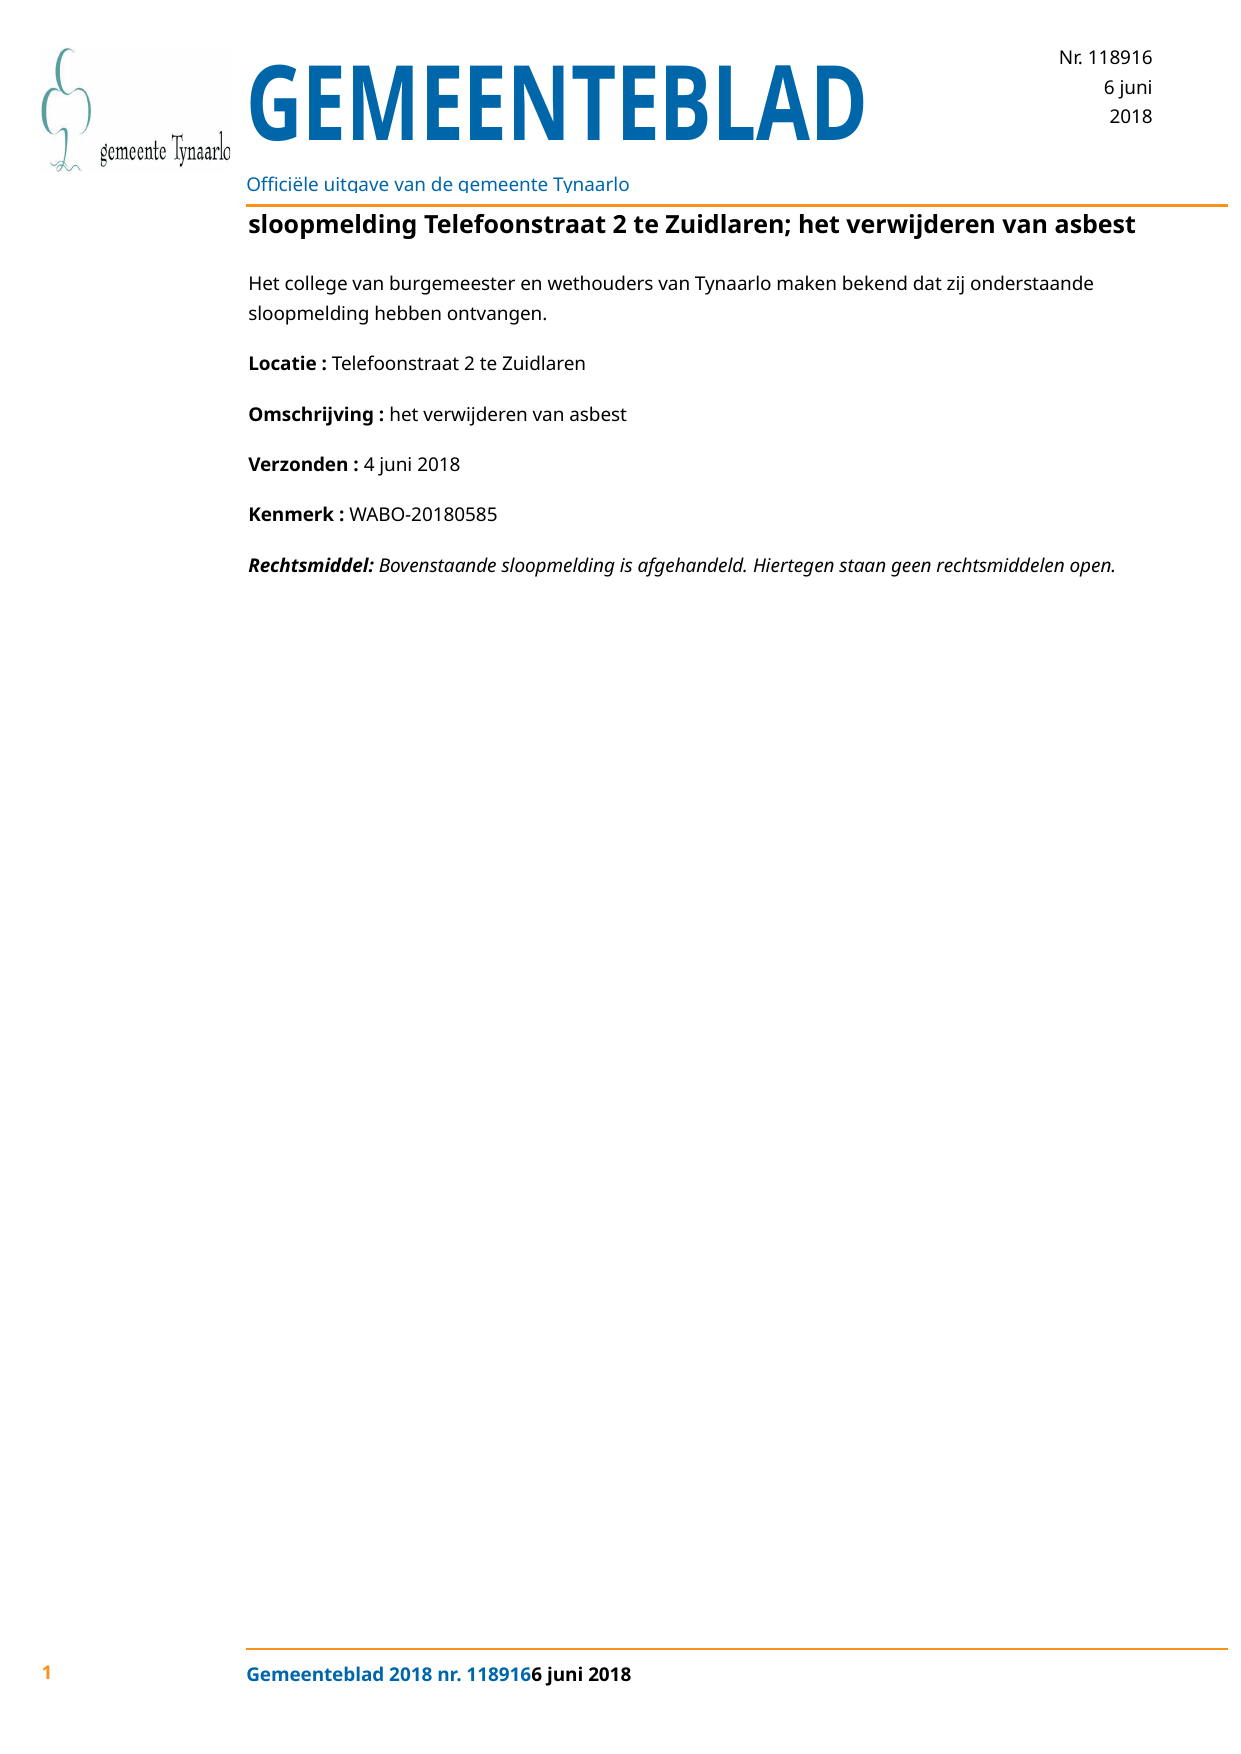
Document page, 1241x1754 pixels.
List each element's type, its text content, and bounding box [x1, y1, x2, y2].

text Verzonden : 4 juni 2018 [248, 451, 1152, 477]
text Omschrijving : het verwijderen van asbest [248, 401, 1152, 426]
text sloopmelding Telefoonstraat 2 te Zuidlaren; het verwijderen van asbest [248, 207, 1152, 241]
text Kenmerk : WABO-20180585 [248, 502, 1152, 527]
picture [41, 47, 231, 172]
text Rechtsmiddel: Bovenstaande sloopmelding is afgehandeld. Hiertegen staan geen rechtsmiddelen open. [248, 552, 1152, 578]
text Locatie : Telefoonstraat 2 te Zuidlaren [248, 350, 1152, 376]
text Het college van burgemeester en wethouders van Tynaarlo maken bekend dat zij onderstaande sloopmelding hebben ontvangen. [248, 270, 1152, 326]
